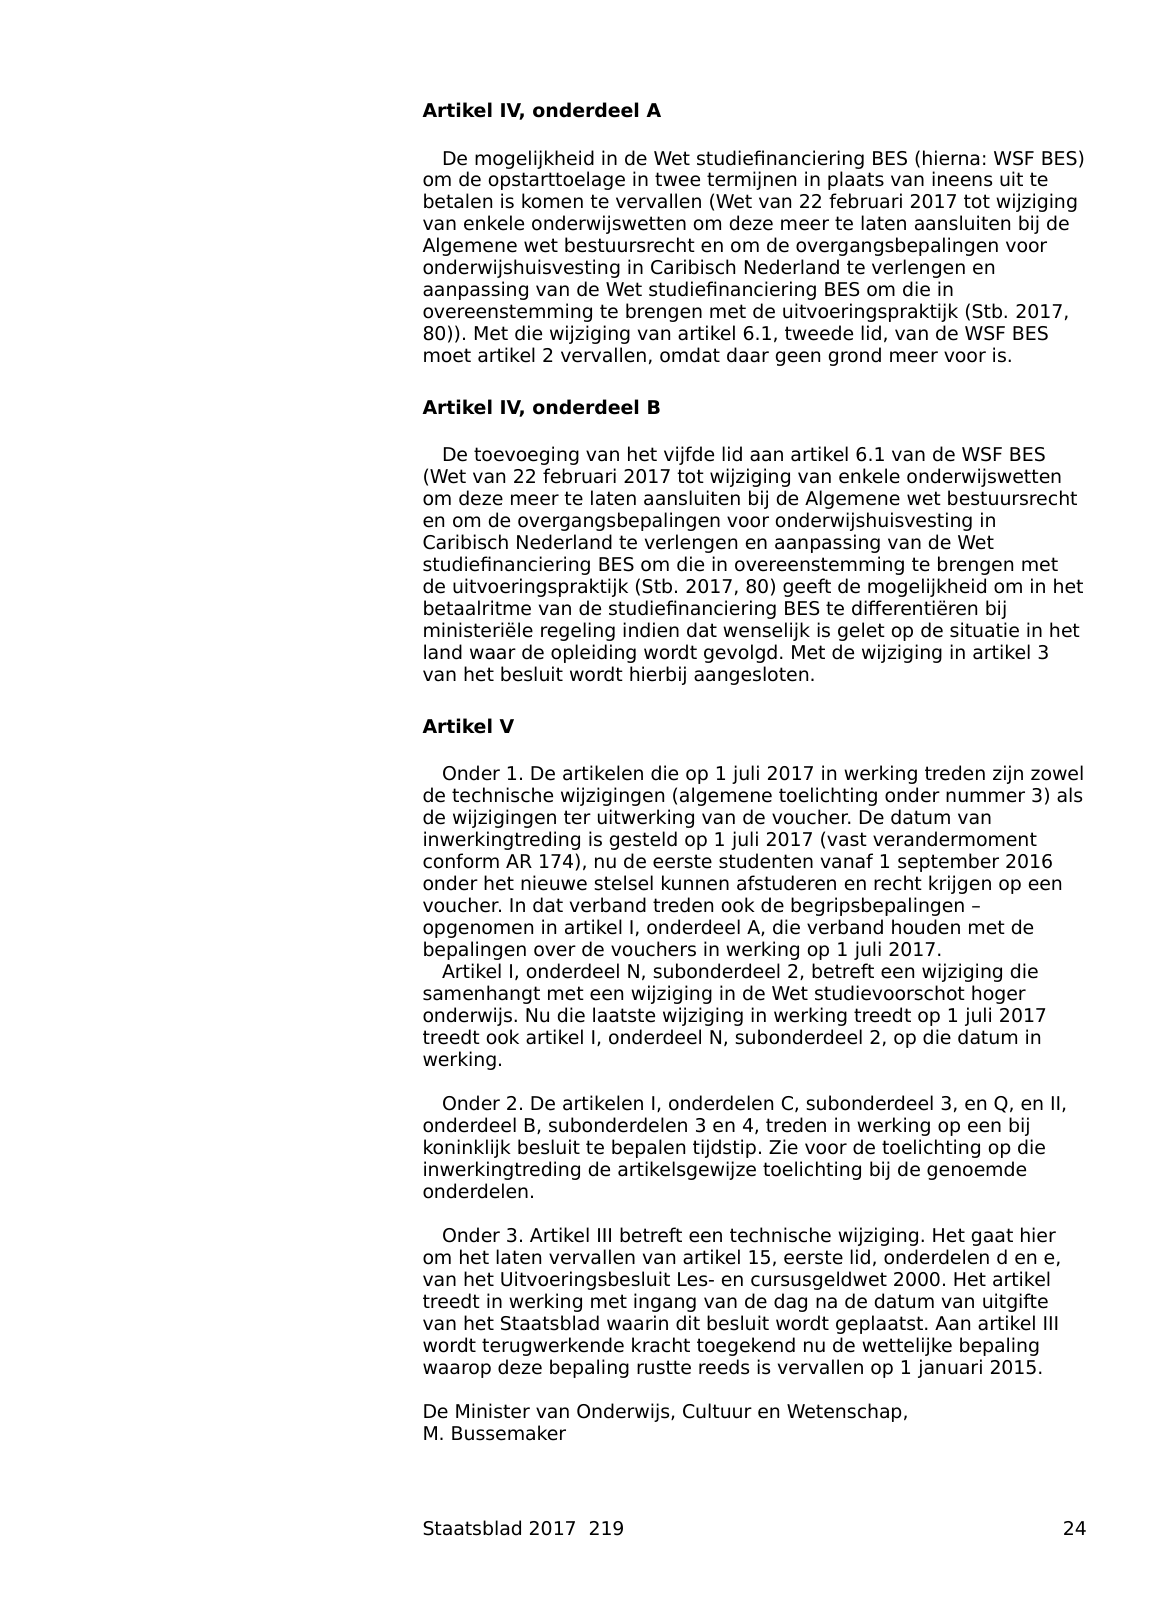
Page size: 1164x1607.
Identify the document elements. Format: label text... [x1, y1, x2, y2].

text De Minister van Onderwijs, Cultuur en Wetenschap, M. Bussemaker [422, 1401, 1087, 1445]
subtitle Artikel V [422, 716, 1087, 738]
text Onder 3. Artikel III betreft een technische wijziging. Het gaat hier om het laten vervallen van artikel 15, eerste lid, onderdelen d en e, van het Uitvoeringsbesluit Les- en cursusgeldwet 2000. Het artikel treedt in werking met ingang van de dag na de datum van uitgifte van het Staatsblad waarin dit besluit wordt geplaatst. Aan artikel III wordt terugwerkende kracht toegekend nu de wettelijke bepaling waarop deze bepaling rustte reeds is vervallen op 1 januari 2015. [422, 1225, 1087, 1379]
text Onder 1. De artikelen die op 1 juli 2017 in werking treden zijn zowel de technische wijzigingen (algemene toelichting onder nummer 3) als de wijzigingen ter uitwerking van de voucher. De datum van inwerkingtreding is gesteld op 1 juli 2017 (vast verandermoment conform AR 174), nu de eerste studenten vanaf 1 september 2016 onder het nieuwe stelsel kunnen afstuderen en recht krijgen op een voucher. In dat verband treden ook de begripsbepalingen – opgenomen in artikel I, onderdeel A, die verband houden met de bepalingen over de vouchers in werking op 1 juli 2017. [422, 763, 1087, 961]
text De toevoeging van het vijfde lid aan artikel 6.1 van de WSF BES (Wet van 22 februari 2017 tot wijziging van enkele onderwijswetten om deze meer te laten aansluiten bij de Algemene wet bestuursrecht en om de overgangsbepalingen voor onderwijshuisvesting in Caribisch Nederland te verlengen en aanpassing van de Wet studiefinanciering BES om die in overeenstemming te brengen met de uitvoeringspraktijk (Stb. 2017, 80) geeft de mogelijkheid om in het betaalritme van de studiefinanciering BES te differentiëren bij ministeriële regeling indien dat wenselijk is gelet op de situatie in het land waar de opleiding wordt gevolgd. Met de wijziging in artikel 3 van het besluit wordt hierbij aangesloten. [422, 444, 1087, 686]
text Artikel I, onderdeel N, subonderdeel 2, betreft een wijziging die samenhangt met een wijziging in de Wet studievoorschot hoger onderwijs. Nu die laatste wijziging in werking treedt op 1 juli 2017 treedt ook artikel I, onderdeel N, subonderdeel 2, op die datum in werking. [422, 961, 1087, 1071]
text Onder 2. De artikelen I, onderdelen C, subonderdeel 3, en Q, en II, onderdeel B, subonderdelen 3 en 4, treden in werking op een bij koninklijk besluit te bepalen tijdstip. Zie voor de toelichting op die inwerkingtreding de artikelsgewijze toelichting bij de genoemde onderdelen. [422, 1093, 1087, 1203]
text De mogelijkheid in de Wet studiefinanciering BES (hierna: WSF BES) om de opstarttoelage in twee termijnen in plaats van ineens uit te betalen is komen te vervallen (Wet van 22 februari 2017 tot wijziging van enkele onderwijswetten om deze meer te laten aansluiten bij de Algemene wet bestuursrecht en om de overgangsbepalingen voor onderwijshuisvesting in Caribisch Nederland te verlengen en aanpassing van de Wet studiefinanciering BES om die in overeenstemming te brengen met de uitvoeringspraktijk (Stb. 2017, 80)). Met die wijziging van artikel 6.1, tweede lid, van de WSF BES moet artikel 2 vervallen, omdat daar geen grond meer voor is. [422, 147, 1087, 367]
subtitle Artikel IV, onderdeel A [422, 100, 1087, 122]
subtitle Artikel IV, onderdeel B [422, 397, 1087, 419]
